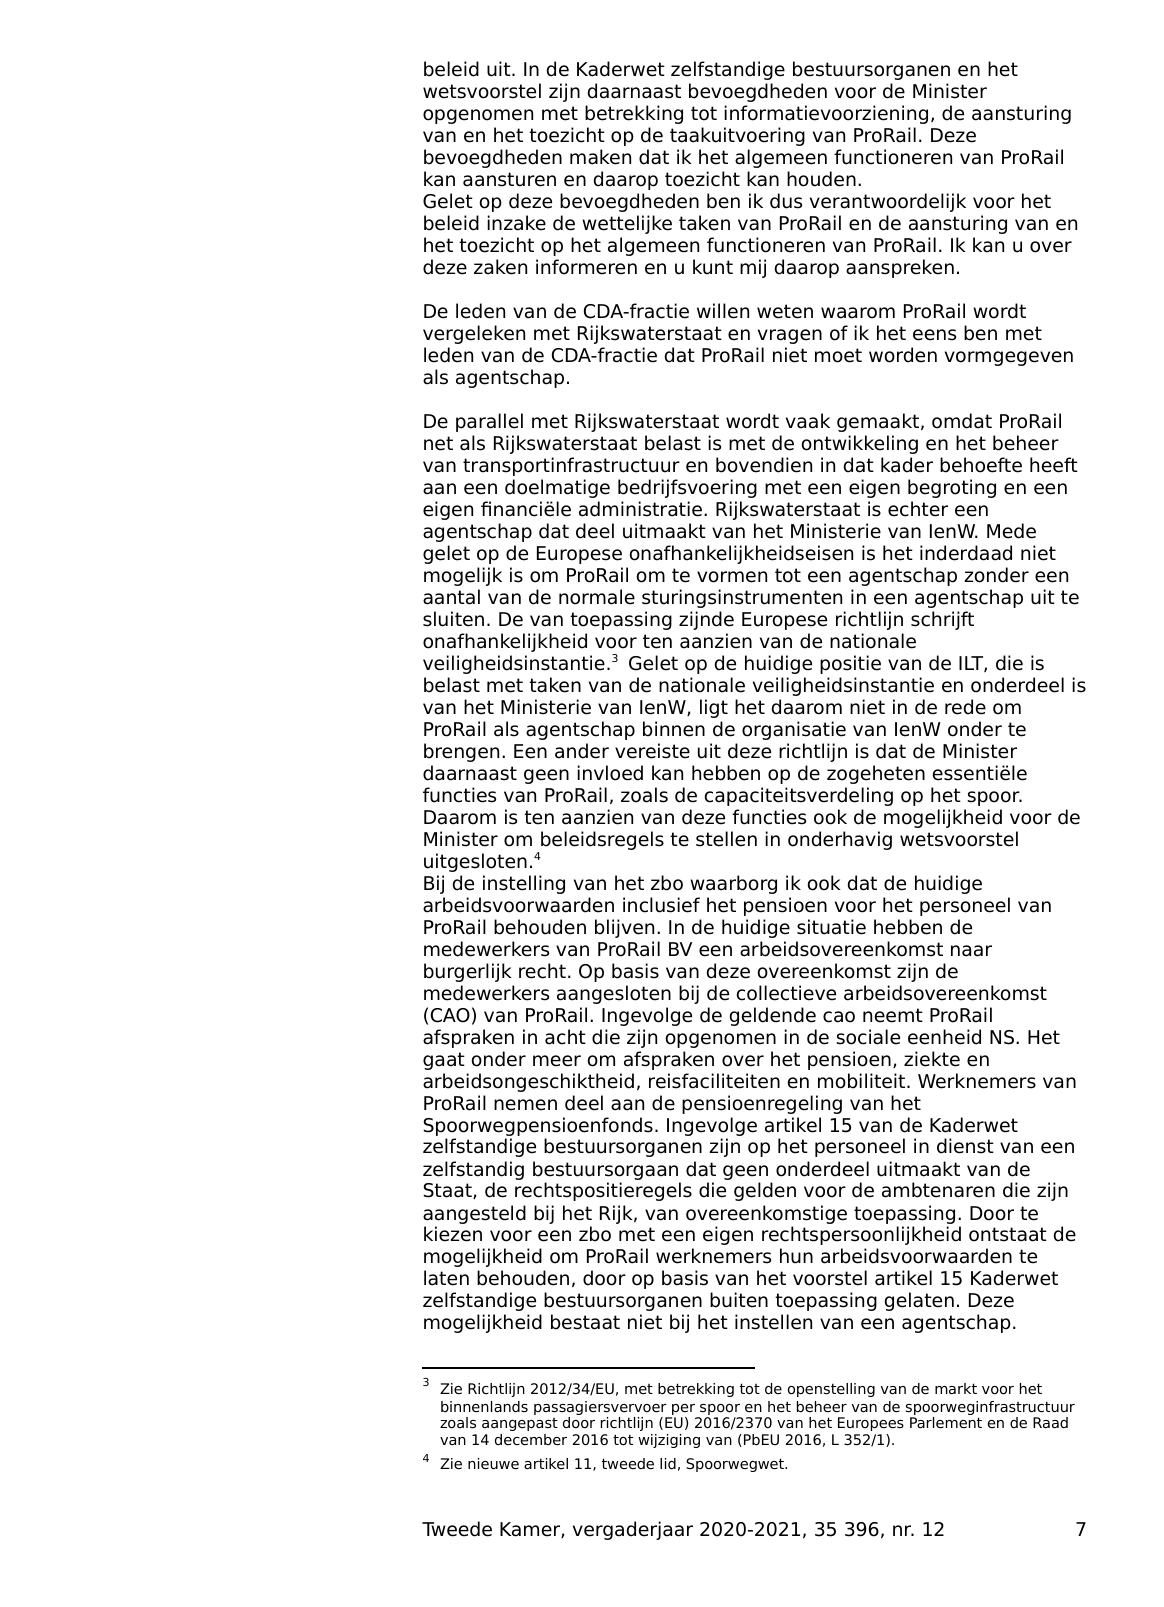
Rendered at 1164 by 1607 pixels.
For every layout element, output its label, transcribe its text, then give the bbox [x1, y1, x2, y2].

text De parallel met Rijkswaterstaat wordt vaak gemaakt, omdat ProRail net als Rijkswaterstaat belast is met de ontwikkeling en het beheer van transportinfrastructuur en bovendien in dat kader behoefte heeft aan een doelmatige bedrijfsvoering met een eigen begroting en een eigen financiële administratie. Rijkswaterstaat is echter een agentschap dat deel uitmaakt van het Ministerie van IenW. Mede gelet op de Europese onafhankelijkheidseisen is het inderdaad niet mogelijk is om ProRail om te vormen tot een agentschap zonder een aantal van de normale sturingsinstrumenten in een agentschap uit te sluiten. De van toepassing zijnde Europese richtlijn schrijft onafhankelijkheid voor ten aanzien van de nationale veiligheidsinstantie. Gelet op de huidige positie van de ILT, die is belast met taken van de nationale veiligheidsinstantie en onderdeel is van het Ministerie van IenW, ligt het daarom niet in de rede om ProRail als agentschap binnen de organisatie van IenW onder te brengen. Een ander vereiste uit deze richtlijn is dat de Minister daarnaast geen invloed kan hebben op de zogeheten essentiële functies van ProRail, zoals de capaciteitsverdeling op het spoor. Daarom is ten aanzien van deze functies ook de mogelijkheid voor de Minister om beleidsregels te stellen in onderhavig wetsvoorstel uitgesloten. [422, 411, 1087, 873]
text Bij de instelling van het zbo waarborg ik ook dat de huidige arbeidsvoorwaarden inclusief het pensioen voor het personeel van ProRail behouden blijven. In de huidige situatie hebben de medewerkers van ProRail BV een arbeidsovereenkomst naar burgerlijk recht. Op basis van deze overeenkomst zijn de medewerkers aangesloten bij de collectieve arbeidsovereenkomst (CAO) van ProRail. Ingevolge de geldende cao neemt ProRail afspraken in acht die zijn opgenomen in de sociale eenheid NS. Het gaat onder meer om afspraken over het pensioen, ziekte en arbeidsongeschiktheid, reisfaciliteiten en mobiliteit. Werknemers van ProRail nemen deel aan de pensioenregeling van het Spoorwegpensioenfonds. Ingevolge artikel 15 van de Kaderwet zelfstandige bestuursorganen zijn op het personeel in dienst van een zelfstandig bestuursorgaan dat geen onderdeel uitmaakt van de Staat, de rechtspositieregels die gelden voor de ambtenaren die zijn aangesteld bij het Rijk, van overeenkomstige toepassing. Door te kiezen voor een zbo met een eigen rechtspersoonlijkheid ontstaat de mogelijkheid om ProRail werknemers hun arbeidsvoorwaarden te laten behouden, door op basis van het voorstel artikel 15 Kaderwet zelfstandige bestuursorganen buiten toepassing gelaten. Deze mogelijkheid bestaat niet bij het instellen van een agentschap. [422, 873, 1087, 1334]
text Gelet op deze bevoegdheden ben ik dus verantwoordelijk voor het beleid inzake de wettelijke taken van ProRail en de aansturing van en het toezicht op het algemeen functioneren van ProRail. Ik kan u over deze zaken informeren en u kunt mij daarop aanspreken. [422, 191, 1087, 279]
text Zie Richtlijn 2012/34/EU, met betrekking tot de openstelling van de markt voor het binnenlands passagiersvervoer per spoor en het beheer van de spoorweginfrastructuur zoals aangepast door richtlijn (EU) 2016/2370 van het Europees Parlement en de Raad van 14 december 2016 tot wijziging van (PbEU 2016, L 352/1). [422, 1377, 1087, 1449]
text beleid uit. In de Kaderwet zelfstandige bestuursorganen en het wetsvoorstel zijn daarnaast bevoegdheden voor de Minister opgenomen met betrekking tot informatievoorziening, de aansturing van en het toezicht op de taakuitvoering van ProRail. Deze bevoegdheden maken dat ik het algemeen functioneren van ProRail kan aansturen en daarop toezicht kan houden. [422, 59, 1087, 191]
text De leden van de CDA-fractie willen weten waarom ProRail wordt vergeleken met Rijkswaterstaat en vragen of ik het eens ben met leden van de CDA-fractie dat ProRail niet moet worden vormgegeven als agentschap. [422, 301, 1087, 389]
text Zie nieuwe artikel 11, tweede lid, Spoorwegwet. [422, 1452, 1087, 1474]
